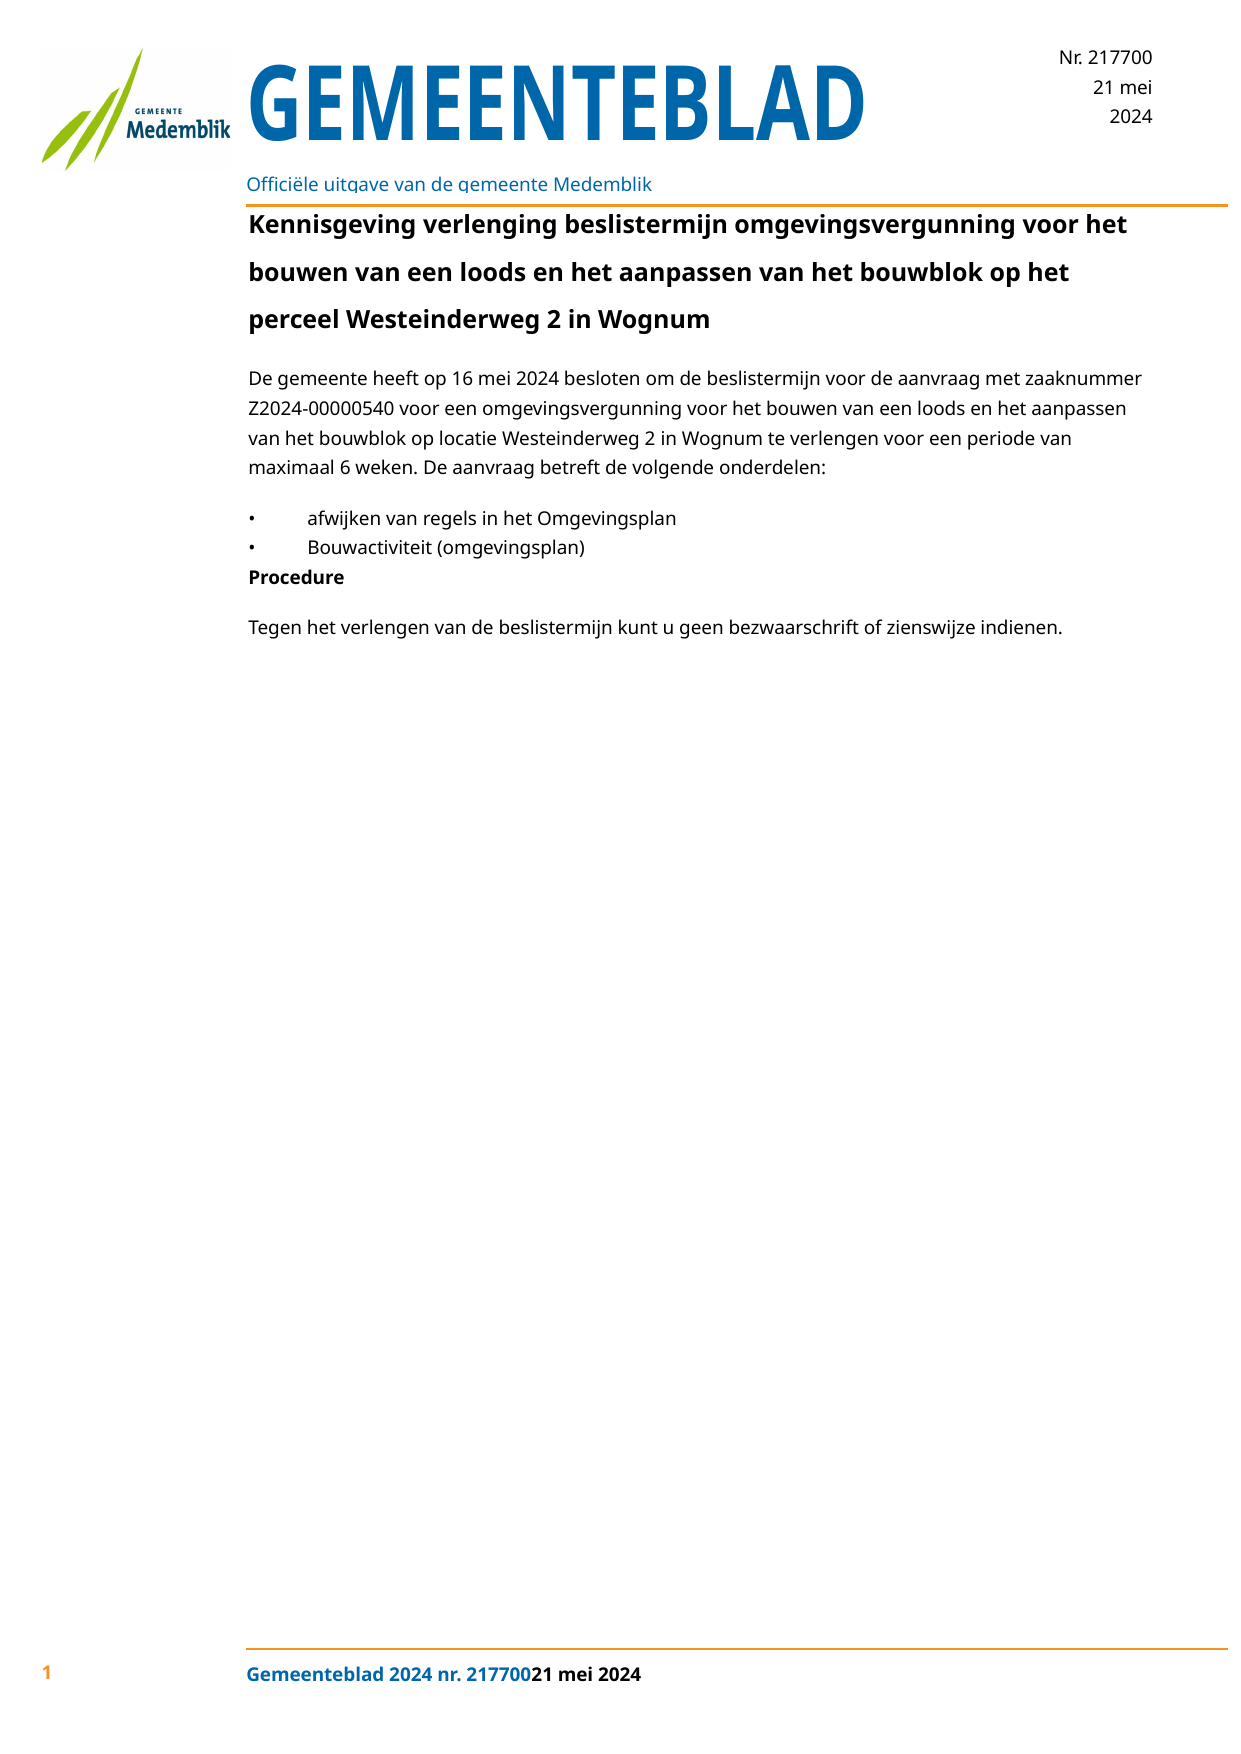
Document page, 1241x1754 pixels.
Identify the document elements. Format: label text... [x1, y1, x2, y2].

text Procedure [248, 564, 1152, 589]
list Bouwactiviteit (omgevingsplan) [248, 534, 1152, 560]
text De gemeente heeft op 16 mei 2024 besloten om de beslistermijn voor de aanvraag met zaaknummer Z2024-00000540 voor een omgevingsvergunning voor het bouwen van een loods en het aanpassen van het bouwblok op locatie Westeinderweg 2 in Wognum te verlengen voor een periode van maximaal 6 weken. De aanvraag betreft de volgende onderdelen: [248, 366, 1152, 480]
text Kennisgeving verlenging beslistermijn omgevingsvergunning voor het bouwen van een loods en het aanpassen van het bouwblok op het perceel Westeinderweg 2 in Wognum [248, 207, 1152, 336]
text Tegen het verlengen van de beslistermijn kunt u geen bezwaarschrift of zienswijze indienen. [248, 614, 1152, 640]
picture [41, 47, 231, 172]
list afwijken van regels in het Omgevingsplan [248, 505, 1152, 530]
